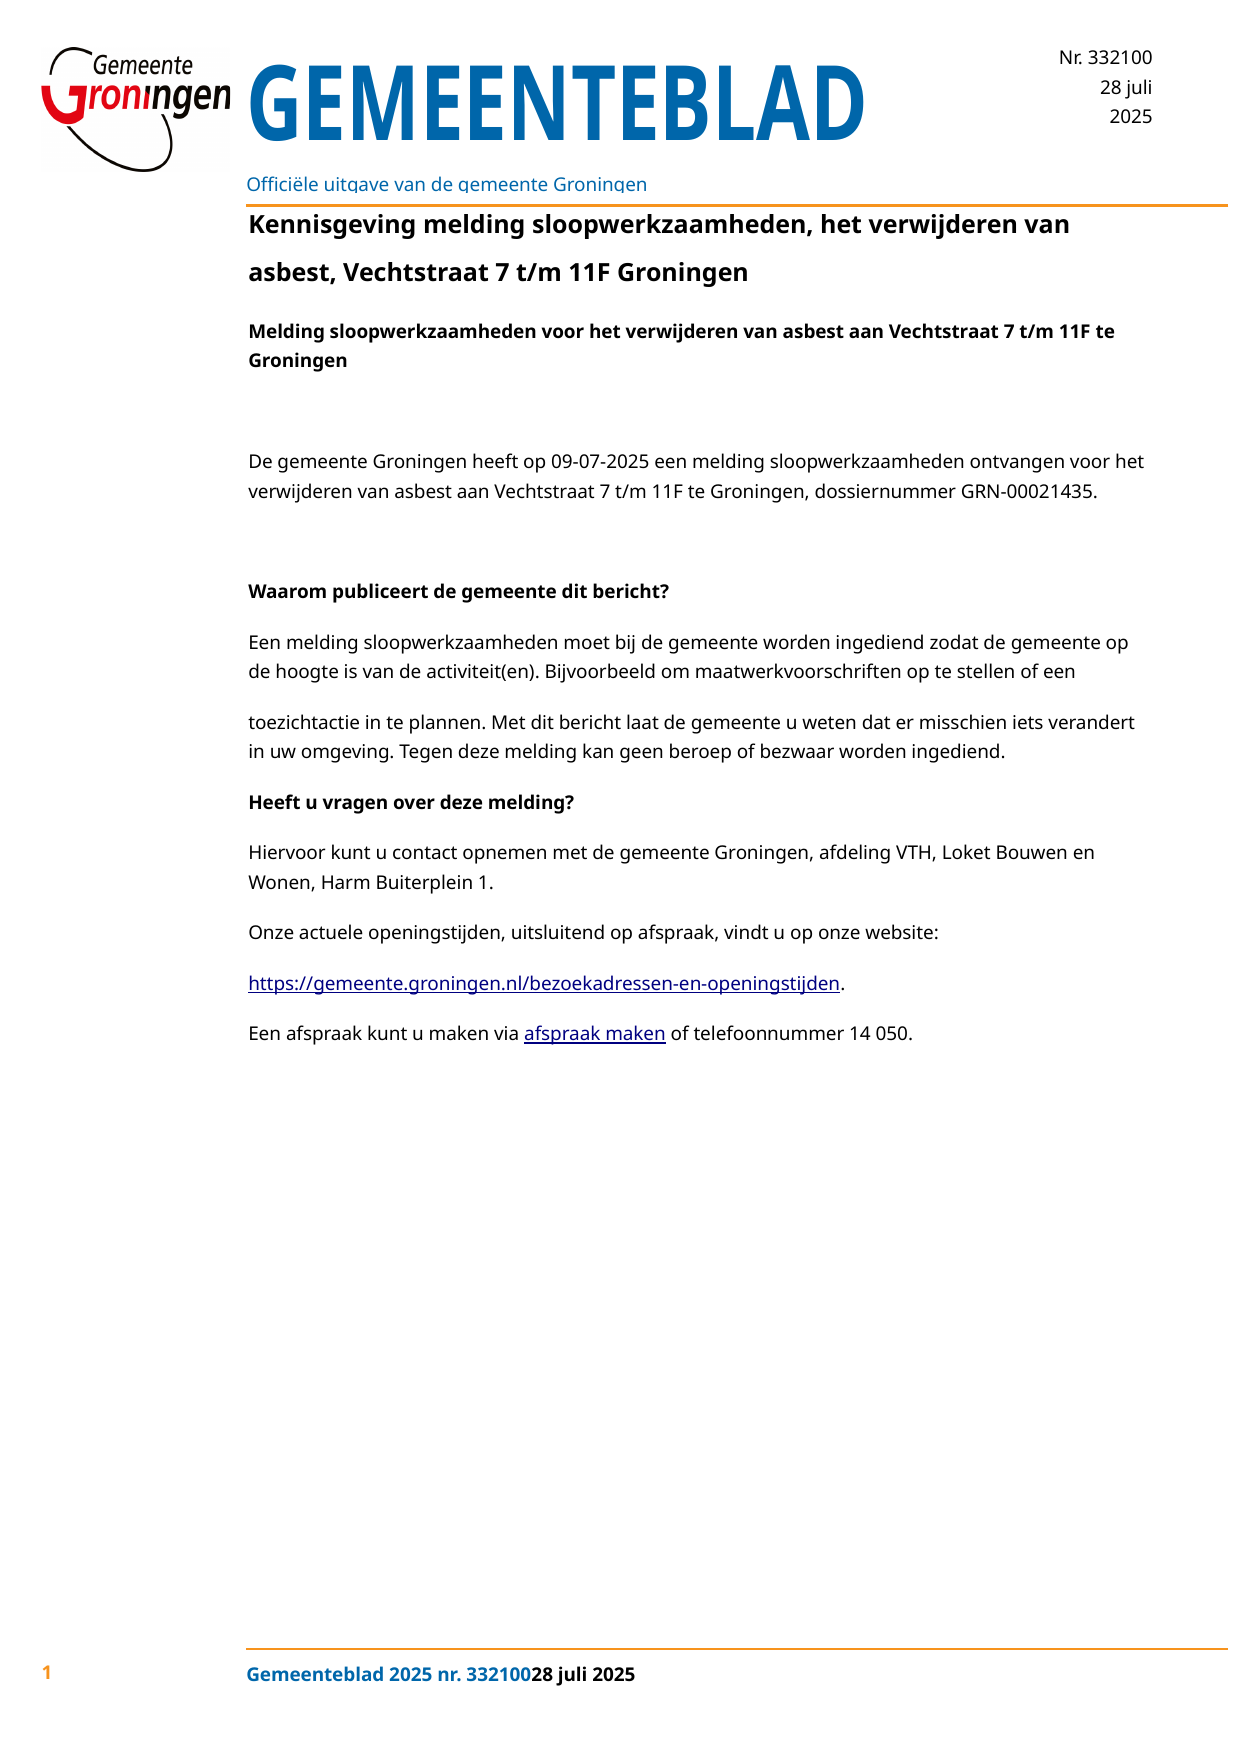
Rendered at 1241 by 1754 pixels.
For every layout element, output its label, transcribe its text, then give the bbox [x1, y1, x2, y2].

text toezichtactie in te plannen. Met dit bericht laat de gemeente u weten dat er misschien iets verandert in uw omgeving. Tegen deze melding kan geen beroep of bezwaar worden ingediend. [248, 709, 1152, 764]
text De gemeente Groningen heeft op 09-07-2025 een melding sloopwerkzaamheden ontvangen voor het verwijderen van asbest aan Vechtstraat 7 t/m 11F te Groningen, dossiernummer GRN-00021435. [248, 448, 1152, 504]
text https://gemeente.groningen.nl/bezoekadressen-en-openingstijden. [248, 970, 1152, 996]
text Een melding sloopwerkzaamheden moet bij de gemeente worden ingediend zodat de gemeente op de hoogte is van de activiteit(en). Bijvoorbeeld om maatwerkvoorschriften op te stellen of een [248, 629, 1152, 684]
text Kennisgeving melding sloopwerkzaamheden, het verwijderen van asbest, Vechtstraat 7 t/m 11F Groningen [248, 207, 1152, 288]
text Melding sloopwerkzaamheden voor het verwijderen van asbest aan Vechtstraat 7 t/m 11F te Groningen [248, 318, 1152, 373]
text Hiervoor kunt u contact opnemen met de gemeente Groningen, afdeling VTH, Loket Bouwen en Wonen, Harm Buiterplein 1. [248, 839, 1152, 895]
text Waarom publiceert de gemeente dit bericht? [248, 579, 1152, 604]
text Een afspraak kunt u maken via afspraak maken of telefoonnummer 14 050. [248, 1020, 1152, 1046]
text Heeft u vragen over deze melding? [248, 789, 1152, 815]
text Onze actuele openingstijden, uitsluitend op afspraak, vindt u op onze website: [248, 919, 1152, 945]
picture [41, 47, 231, 172]
